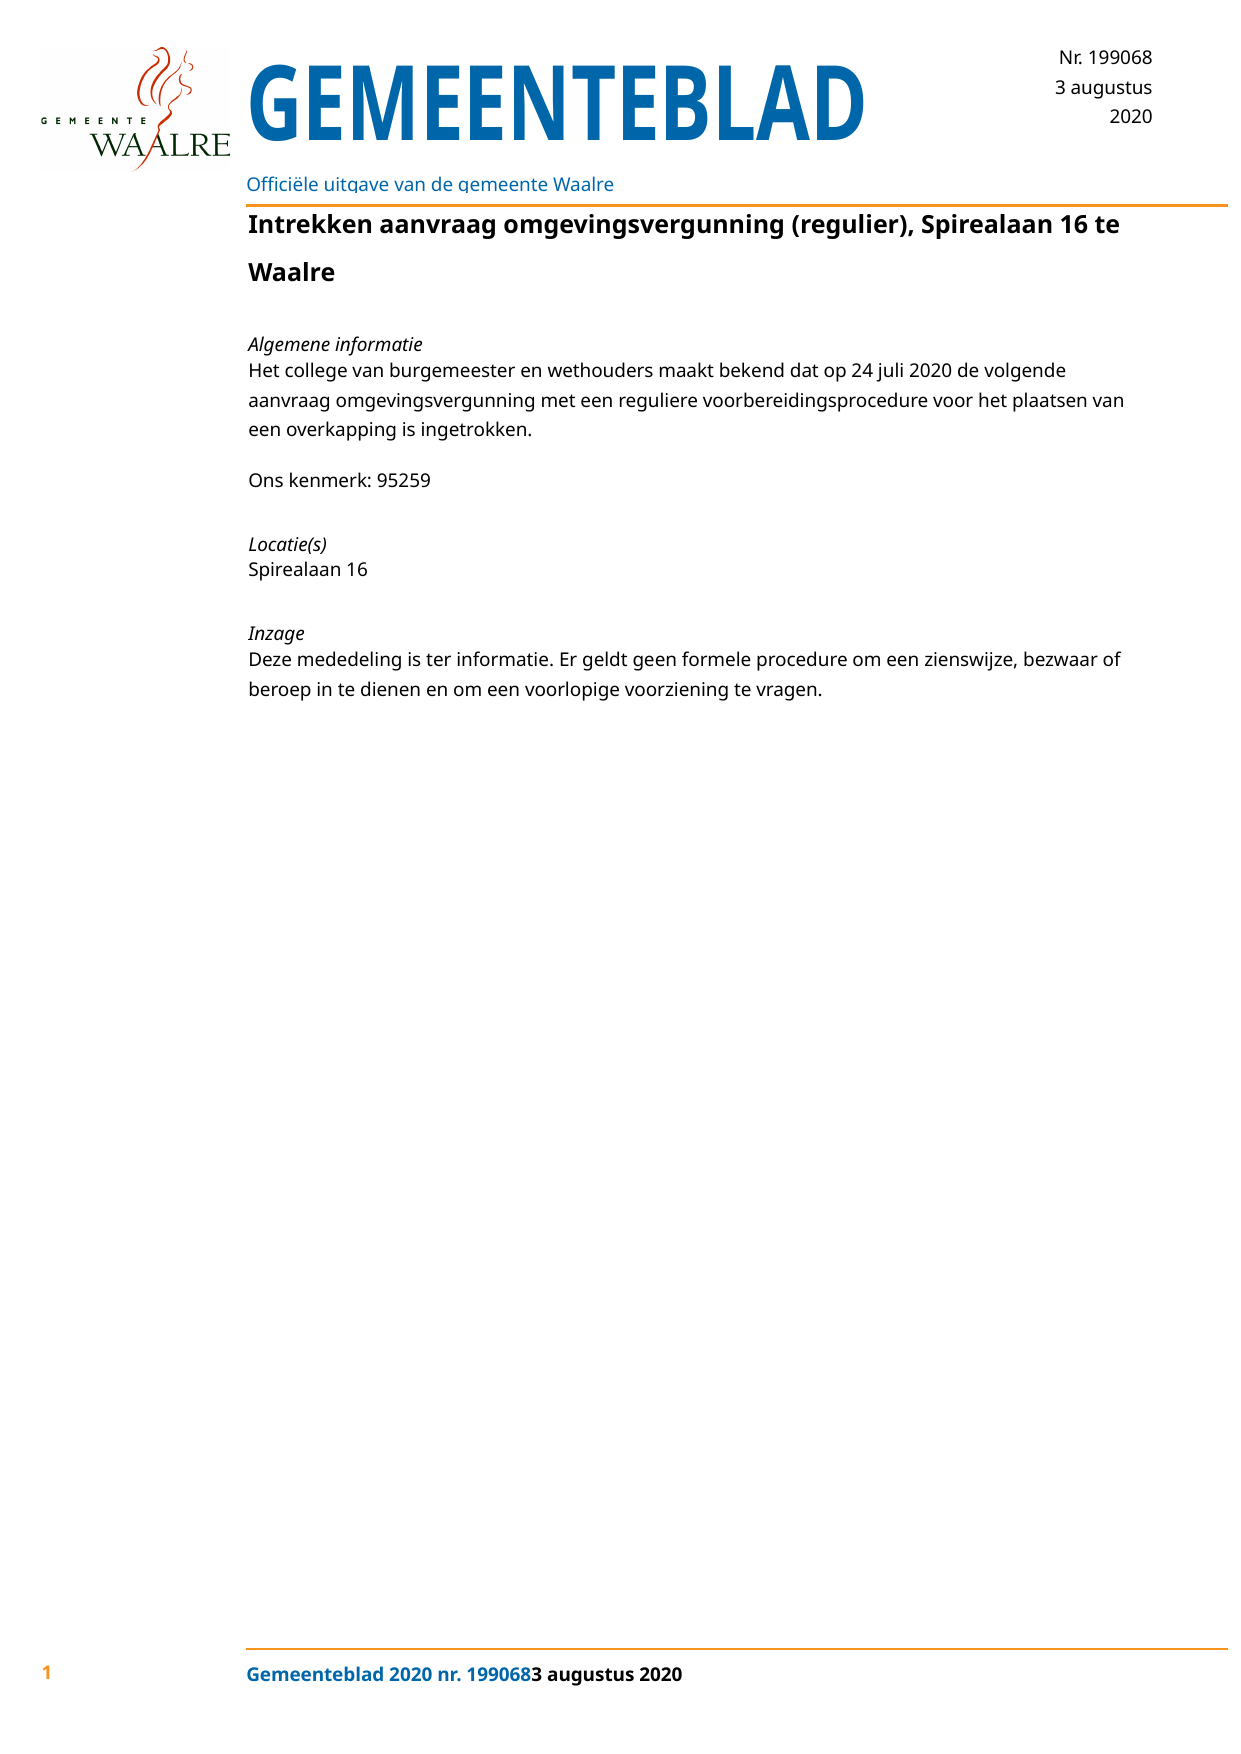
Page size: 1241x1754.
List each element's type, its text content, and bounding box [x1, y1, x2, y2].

text Inzage [248, 620, 1152, 646]
text Ons kenmerk: 95259 [248, 467, 1152, 492]
text Locatie(s) [248, 531, 1152, 556]
text Deze mededeling is ter informatie. Er geldt geen formele procedure om een zienswijze, bezwaar of beroep in te dienen en om een voorlopige voorziening te vragen. [248, 646, 1152, 701]
text Het college van burgemeester en wethouders maakt bekend dat op 24 juli 2020 de volgende aanvraag omgevingsvergunning met een reguliere voorbereidingsprocedure voor het plaatsen van een overkapping is ingetrokken. [248, 357, 1152, 442]
text Spirealaan 16 [248, 556, 1152, 582]
text Intrekken aanvraag omgevingsvergunning (regulier), Spirealaan 16 te Waalre [248, 207, 1152, 288]
text Algemene informatie [248, 331, 1152, 357]
picture [41, 47, 231, 172]
